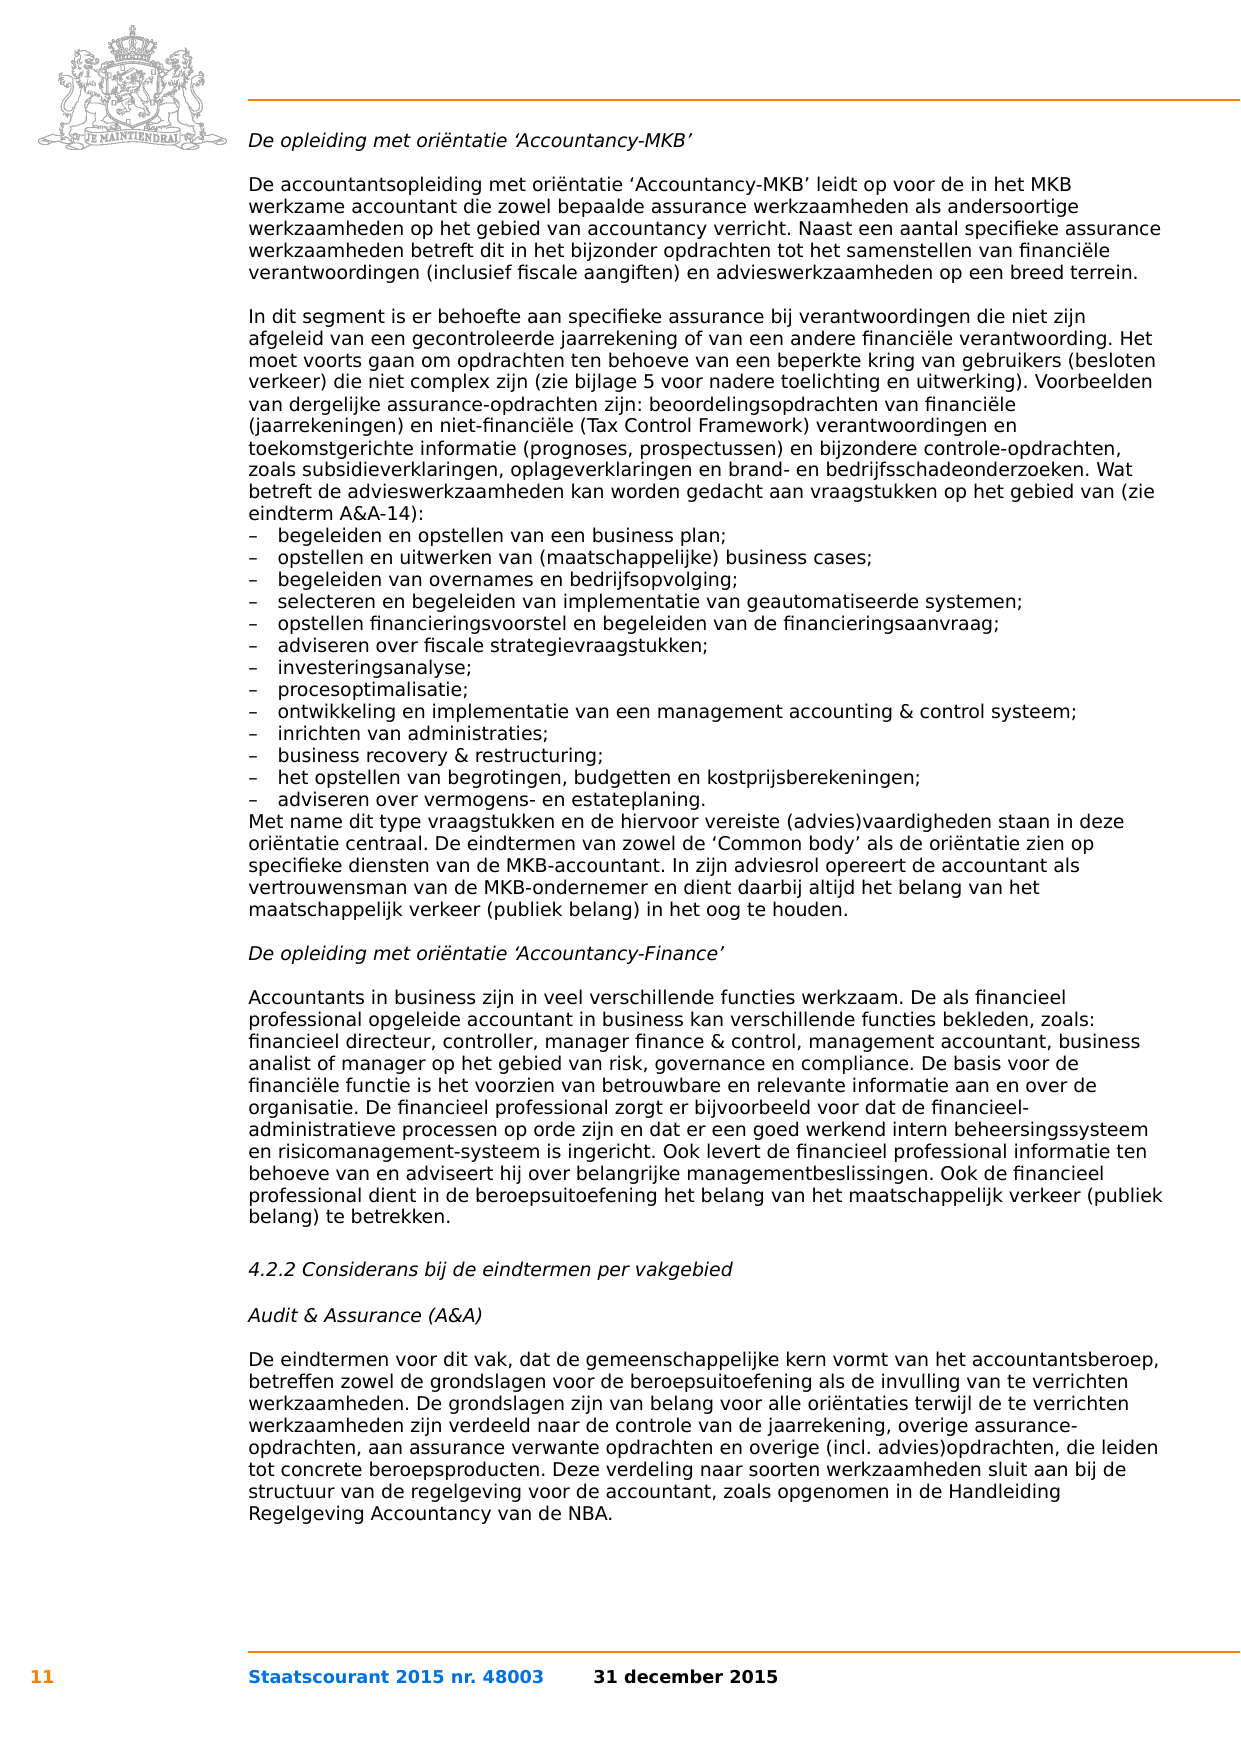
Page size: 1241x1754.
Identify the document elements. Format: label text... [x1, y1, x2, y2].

text – inrichten van administraties; [248, 723, 1163, 745]
text – begeleiden van overnames en bedrijfsopvolging; [248, 569, 1163, 591]
text – opstellen en uitwerken van (maatschappelijke) business cases; [248, 547, 1163, 569]
text – opstellen financieringsvoorstel en begeleiden van de financieringsaanvraag; [248, 613, 1163, 635]
subtitle De opleiding met oriëntatie ‘Accountancy-MKB’ [248, 130, 1163, 152]
text In dit segment is er behoefte aan specifieke assurance bij verantwoordingen die niet zijn afgeleid van een gecontroleerde jaarrekening of van een andere financiële verantwoording. Het moet voorts gaan om opdrachten ten behoeve van een beperkte kring van gebruikers (besloten verkeer) die niet complex zijn (zie bijlage 5 voor nadere toelichting en uitwerking). Voorbeelden van dergelijke assurance-opdrachten zijn: beoordelingsopdrachten van financiële (jaarrekeningen) en niet-financiële (Tax Control Framework) verantwoordingen en toekomstgerichte informatie (prognoses, prospectussen) en bijzondere controle-opdrachten, zoals subsidieverklaringen, oplageverklaringen en brand- en bedrijfsschadeonderzoeken. Wat betreft de advieswerkzaamheden kan worden gedacht aan vraagstukken op het gebied van (zie eindterm A&A-14): [248, 306, 1163, 525]
text Met name dit type vraagstukken en de hiervoor vereiste (advies)vaardigheden staan in deze oriëntatie centraal. De eindtermen van zowel de ‘Common body’ als de oriëntatie zien op specifieke diensten van de MKB-accountant. In zijn adviesrol opereert de accountant als vertrouwensman van de MKB-ondernemer en dient daarbij altijd het belang van het maatschappelijk verkeer (publiek belang) in het oog te houden. [248, 811, 1163, 921]
text – het opstellen van begrotingen, budgetten en kostprijsberekeningen; [248, 767, 1163, 789]
text – adviseren over vermogens- en estateplaning. [248, 789, 1163, 811]
text – business recovery & restructuring; [248, 745, 1163, 767]
subtitle 4.2.2 Considerans bij de eindtermen per vakgebied [248, 1258, 1163, 1280]
text De eindtermen voor dit vak, dat de gemeenschappelijke kern vormt van het accountantsberoep, betreffen zowel de grondslagen voor de beroepsuitoefening als de invulling van te verrichten werkzaamheden. De grondslagen zijn van belang voor alle oriëntaties terwijl de te verrichten werkzaamheden zijn verdeeld naar de controle van de jaarrekening, overige assurance-opdrachten, aan assurance verwante opdrachten en overige (incl. advies)opdrachten, die leiden tot concrete beroepsproducten. Deze verdeling naar soorten werkzaamheden sluit aan bij de structuur van de regelgeving voor de accountant, zoals opgenomen in de Handleiding Regelgeving Accountancy van de NBA. [248, 1349, 1163, 1525]
text – selecteren en begeleiden van implementatie van geautomatiseerde systemen; [248, 591, 1163, 613]
text – investeringsanalyse; [248, 657, 1163, 679]
text – adviseren over fiscale strategievraagstukken; [248, 635, 1163, 657]
text – ontwikkeling en implementatie van een management accounting & control systeem; [248, 701, 1163, 723]
subtitle De opleiding met oriëntatie ‘Accountancy-Finance’ [248, 943, 1163, 965]
text Accountants in business zijn in veel verschillende functies werkzaam. De als financieel professional opgeleide accountant in business kan verschillende functies bekleden, zoals: financieel directeur, controller, manager finance & control, management accountant, business analist of manager op het gebied van risk, governance en compliance. De basis voor de financiële functie is het voorzien van betrouwbare en relevante informatie aan en over de organisatie. De financieel professional zorgt er bijvoorbeeld voor dat de financieel-administratieve processen op orde zijn en dat er een goed werkend intern beheersingssysteem en risicomanagement-systeem is ingericht. Ook levert de financieel professional informatie ten behoeve van en adviseert hij over belangrijke managementbeslissingen. Ook de financieel professional dient in de beroepsuitoefening het belang van het maatschappelijk verkeer (publiek belang) te betrekken. [248, 987, 1163, 1228]
text – begeleiden en opstellen van een business plan; [248, 525, 1163, 547]
text De accountantsopleiding met oriëntatie ‘Accountancy-MKB’ leidt op voor de in het MKB werkzame accountant die zowel bepaalde assurance werkzaamheden als andersoortige werkzaamheden op het gebied van accountancy verricht. Naast een aantal specifieke assurance werkzaamheden betreft dit in het bijzonder opdrachten tot het samenstellen van financiële verantwoordingen (inclusief fiscale aangiften) en advieswerkzaamheden op een breed terrein. [248, 174, 1163, 284]
picture [38, 25, 227, 150]
subtitle Audit & Assurance (A&A) [248, 1305, 1163, 1327]
text – procesoptimalisatie; [248, 679, 1163, 701]
